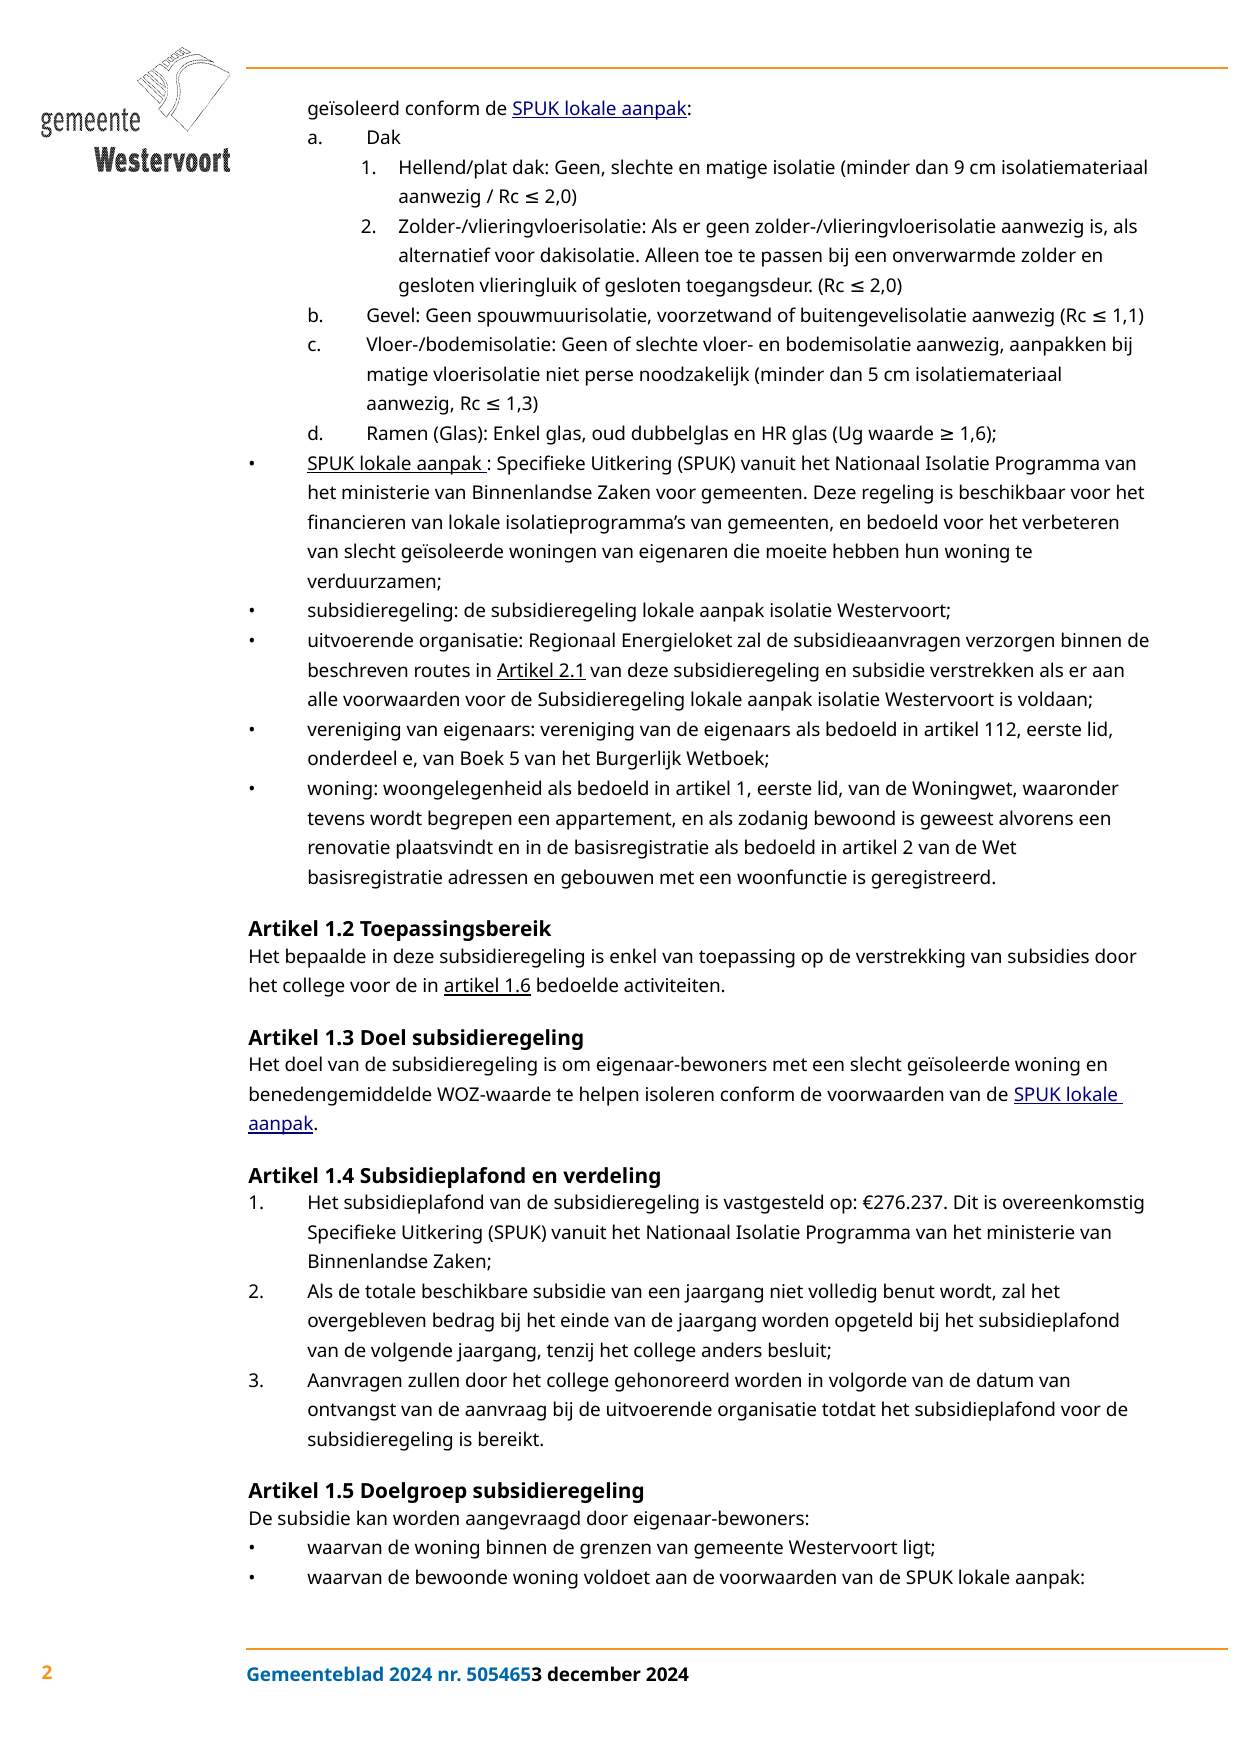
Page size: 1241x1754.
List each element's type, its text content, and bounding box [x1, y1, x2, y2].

list SPUK lokale aanpak : Specifieke Uitkering (SPUK) vanuit het Nationaal Isolatie Programma van het ministerie van Binnenlandse Zaken voor gemeenten. Deze regeling is beschikbaar voor het financieren van lokale isolatieprogramma’s van gemeenten, en bedoeld voor het verbeteren van slecht geïsoleerde woningen van eigenaren die moeite hebben hun woning te verduurzamen; [248, 450, 1152, 594]
list woning: woongelegenheid als bedoeld in artikel 1, eerste lid, van de Woningwet, waaronder tevens wordt begrepen een appartement, en als zodanig bewoond is geweest alvorens een renovatie plaatsvindt en in de basisregistratie als bedoeld in artikel 2 van de Wet basisregistratie adressen en gebouwen met een woonfunctie is geregistreerd. [248, 775, 1152, 890]
text Artikel 1.5 Doelgroep subsidieregeling [248, 1476, 1152, 1505]
list subsidieregeling: de subsidieregeling lokale aanpak isolatie Westervoort; [248, 598, 1152, 623]
list Aanvragen zullen door het college gehonoreerd worden in volgorde van de datum van ontvangst van de aanvraag bij de uitvoerende organisatie totdat het subsidieplafond voor de subsidieregeling is bereikt. [248, 1367, 1152, 1452]
text De subsidie kan worden aangevraagd door eigenaar-bewoners: [248, 1505, 1152, 1531]
list Als de totale beschikbare subsidie van een jaargang niet volledig benut wordt, zal het overgebleven bedrag bij het einde van de jaargang worden opgeteld bij het subsidieplafond van de volgende jaargang, tenzij het college anders besluit; [248, 1278, 1152, 1363]
list uitvoerende organisatie: Regionaal Energieloket zal de subsidieaanvragen verzorgen binnen de beschreven routes in Artikel 2.1 van deze subsidieregeling en subsidie verstrekken als er aan alle voorwaarden voor de Subsidieregeling lokale aanpak isolatie Westervoort is voldaan; [248, 627, 1152, 712]
list geïsoleerd conform de SPUK lokale aanpak: [248, 95, 1152, 121]
list Het subsidieplafond van de subsidieregeling is vastgesteld op: €276.237. Dit is overeenkomstig Specifieke Uitkering (SPUK) vanuit het Nationaal Isolatie Programma van het ministerie van Binnenlandse Zaken; [248, 1189, 1152, 1274]
text Het doel van de subsidieregeling is om eigenaar-bewoners met een slecht geïsoleerde woning en benedengemiddelde WOZ-waarde te helpen isoleren conform de voorwaarden van de SPUK lokale aanpak. [248, 1051, 1152, 1136]
text Artikel 1.3 Doel subsidieregeling [248, 1023, 1152, 1051]
list Hellend/plat dak: Geen, slechte en matige isolatie (minder dan 9 cm isolatiemateriaal aanwezig / Rc ≤ 2,0) [361, 154, 1152, 209]
picture [41, 47, 231, 172]
list waarvan de woning binnen de grenzen van gemeente Westervoort ligt; [248, 1534, 1152, 1560]
list waarvan de bewoonde woning voldoet aan de voorwaarden van de SPUK lokale aanpak: [248, 1564, 1152, 1590]
list Dak [307, 124, 1152, 150]
text Het bepaalde in deze subsidieregeling is enkel van toepassing op de verstrekking van subsidies door het college voor de in artikel 1.6 bedoelde activiteiten. [248, 943, 1152, 998]
text Artikel 1.2 Toepassingsbereik [248, 914, 1152, 943]
list Gevel: Geen spouwmuurisolatie, voorzetwand of buitengevelisolatie aanwezig (Rc ≤ 1,1) [307, 302, 1152, 328]
text Artikel 1.4 Subsidieplafond en verdeling [248, 1161, 1152, 1189]
list Zolder-/vlieringvloerisolatie: Als er geen zolder-/vlieringvloerisolatie aanwezig is, als alternatief voor dakisolatie. Alleen toe te passen bij een onverwarmde zolder en gesloten vlieringluik of gesloten toegangsdeur. (Rc ≤ 2,0) [361, 213, 1152, 298]
list Ramen (Glas): Enkel glas, oud dubbelglas en HR glas (Ug waarde ≥ 1,6); [307, 420, 1152, 446]
list Vloer-/bodemisolatie: Geen of slechte vloer- en bodemisolatie aanwezig, aanpakken bij matige vloerisolatie niet perse noodzakelijk (minder dan 5 cm isolatiemateriaal aanwezig, Rc ≤ 1,3) [307, 331, 1152, 416]
list vereniging van eigenaars: vereniging van de eigenaars als bedoeld in artikel 112, eerste lid, onderdeel e, van Boek 5 van het Burgerlijk Wetboek; [248, 716, 1152, 771]
